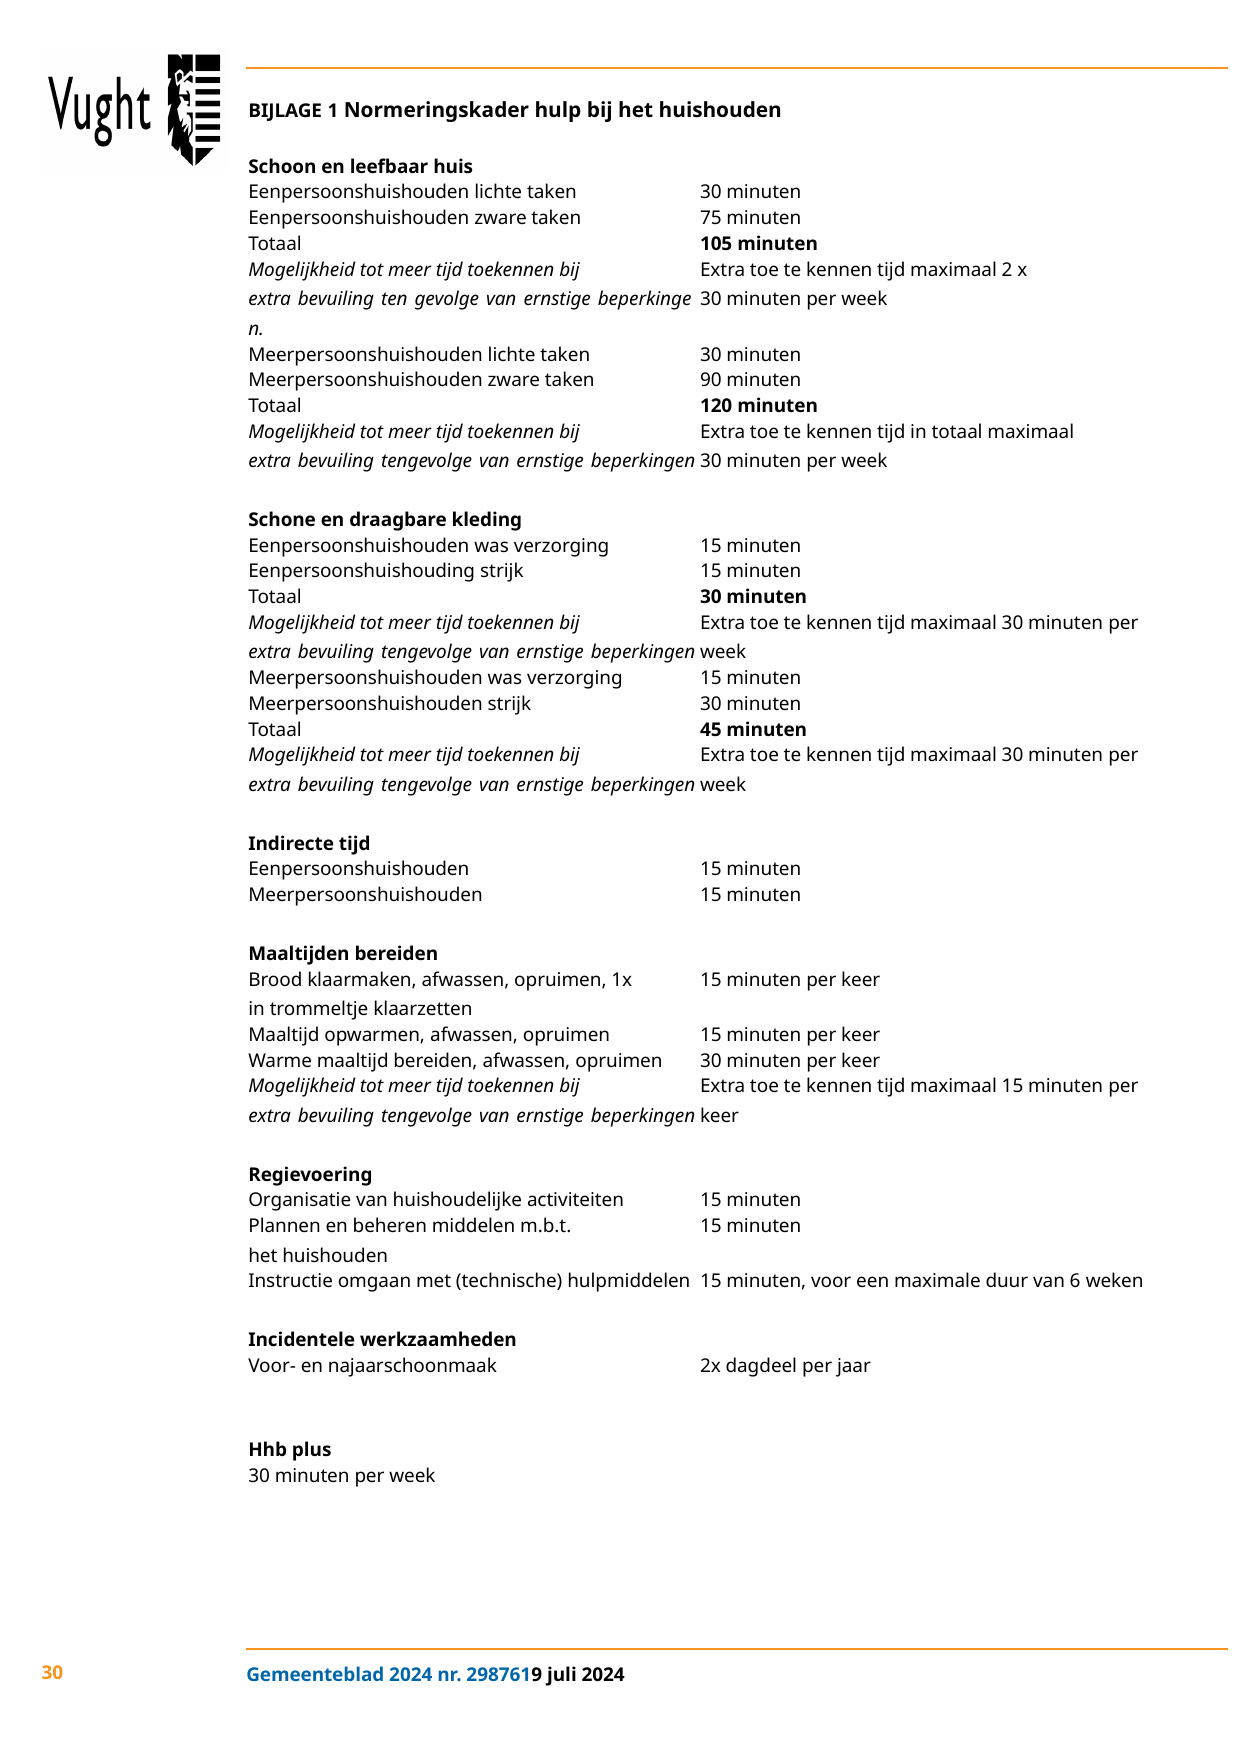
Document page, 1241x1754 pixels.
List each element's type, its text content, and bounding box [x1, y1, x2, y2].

table_header Schoon en leefbaar huis [248, 153, 1152, 179]
table_cell Mogelijkheid tot meer tijd toekennen bij extra bevuiling tengevolge van ernstige beperkingen [248, 1073, 700, 1128]
table_header Incidentele werkzaamheden [248, 1326, 1152, 1352]
table_cell Eenpersoonshuishouden was verzorging [248, 532, 700, 558]
table_cell 120 minuten [700, 392, 1152, 418]
table_header Regievoering [248, 1161, 1152, 1186]
table_cell Mogelijkheid tot meer tijd toekennen bij extra bevuiling tengevolge van ernstige beperkingen [248, 742, 700, 797]
table_header Indirecte tijd [248, 830, 1152, 856]
table_cell Extra toe te kennen tijd maximaal 30 minuten per week [700, 609, 1152, 664]
table_cell 30 minuten per week [248, 1462, 700, 1488]
picture [41, 47, 231, 172]
table_cell Eenpersoonshuishouding strijk [248, 558, 700, 583]
table_cell 15 minuten [700, 856, 1152, 881]
table_cell 15 minuten, voor een maximale duur van 6 weken [700, 1268, 1152, 1293]
table_cell 30 minuten per keer [700, 1047, 1152, 1072]
table_cell 75 minuten [700, 205, 1152, 230]
table_cell Meerpersoonshuishouden strijk [248, 690, 700, 716]
text BIJLAGE 1 Normeringskader hulp bij het huishouden [248, 95, 1152, 123]
table_cell 30 minuten [700, 584, 1152, 609]
table_cell Extra toe te kennen tijd maximaal 15 minuten per keer [700, 1073, 1152, 1128]
table_cell Eenpersoonshuishouden lichte taken [248, 179, 700, 204]
table_cell [248, 1378, 700, 1403]
table_cell Extra toe te kennen tijd in totaal maximaal 30 minuten per week [700, 418, 1152, 473]
table_cell Mogelijkheid tot meer tijd toekennen bij extra bevuiling tengevolge van ernstige beperkingen [248, 609, 700, 664]
table_cell 105 minuten [700, 230, 1152, 256]
table_cell 15 minuten per keer [700, 966, 1152, 1021]
table_cell Eenpersoonshuishouden zware taken [248, 205, 700, 230]
table_cell Meerpersoonshuishouden [248, 881, 700, 907]
table_cell Totaal [248, 584, 700, 609]
table_cell Plannen en beheren middelen m.b.t. het huishouden [248, 1212, 700, 1267]
table_cell 15 minuten [700, 665, 1152, 690]
table_header Maaltijden bereiden [248, 940, 1152, 966]
table_cell 2x dagdeel per jaar [700, 1352, 1152, 1378]
table_cell 45 minuten [700, 716, 1152, 742]
table_cell Eenpersoonshuishouden [248, 856, 700, 881]
table_cell Totaal [248, 230, 700, 256]
table_cell 15 minuten [700, 881, 1152, 907]
table_cell [700, 1378, 1152, 1403]
table_cell Totaal [248, 716, 700, 742]
table_cell 30 minuten [700, 690, 1152, 716]
table_cell Meerpersoonshuishouden zware taken [248, 367, 700, 392]
table_cell Brood klaarmaken, afwassen, opruimen, 1x in trommeltje klaarzetten [248, 966, 700, 1021]
table_cell 15 minuten [700, 1212, 1152, 1267]
table_cell 15 minuten [700, 558, 1152, 583]
table_cell 30 minuten [700, 179, 1152, 204]
table_header Hhb plus [248, 1436, 1152, 1462]
table_cell Mogelijkheid tot meer tijd toekennen bij extra bevuiling ten gevolge van ernstige beperkingen. [248, 256, 700, 341]
table_cell Meerpersoonshuishouden was verzorging [248, 665, 700, 690]
table_cell Extra toe te kennen tijd maximaal 30 minuten per week [700, 742, 1152, 797]
table_cell Voor- en najaarschoonmaak [248, 1352, 700, 1378]
table_cell Mogelijkheid tot meer tijd toekennen bij extra bevuiling tengevolge van ernstige beperkingen [248, 418, 700, 473]
table_cell 90 minuten [700, 367, 1152, 392]
table_cell Warme maaltijd bereiden, afwassen, opruimen [248, 1047, 700, 1072]
table_cell [700, 1462, 1152, 1488]
table_cell 15 minuten per keer [700, 1021, 1152, 1047]
table_cell Meerpersoonshuishouden lichte taken [248, 341, 700, 367]
table_cell Extra toe te kennen tijd maximaal 2 x 30 minuten per week [700, 256, 1152, 341]
table_header Schone en draagbare kleding [248, 506, 1152, 532]
table_cell 15 minuten [700, 532, 1152, 558]
table_cell Totaal [248, 392, 700, 418]
table_cell Maaltijd opwarmen, afwassen, opruimen [248, 1021, 700, 1047]
table_cell 15 minuten [700, 1186, 1152, 1212]
table_cell Instructie omgaan met (technische) hulpmiddelen [248, 1268, 700, 1293]
table_cell Organisatie van huishoudelijke activiteiten [248, 1186, 700, 1212]
table_cell 30 minuten [700, 341, 1152, 367]
